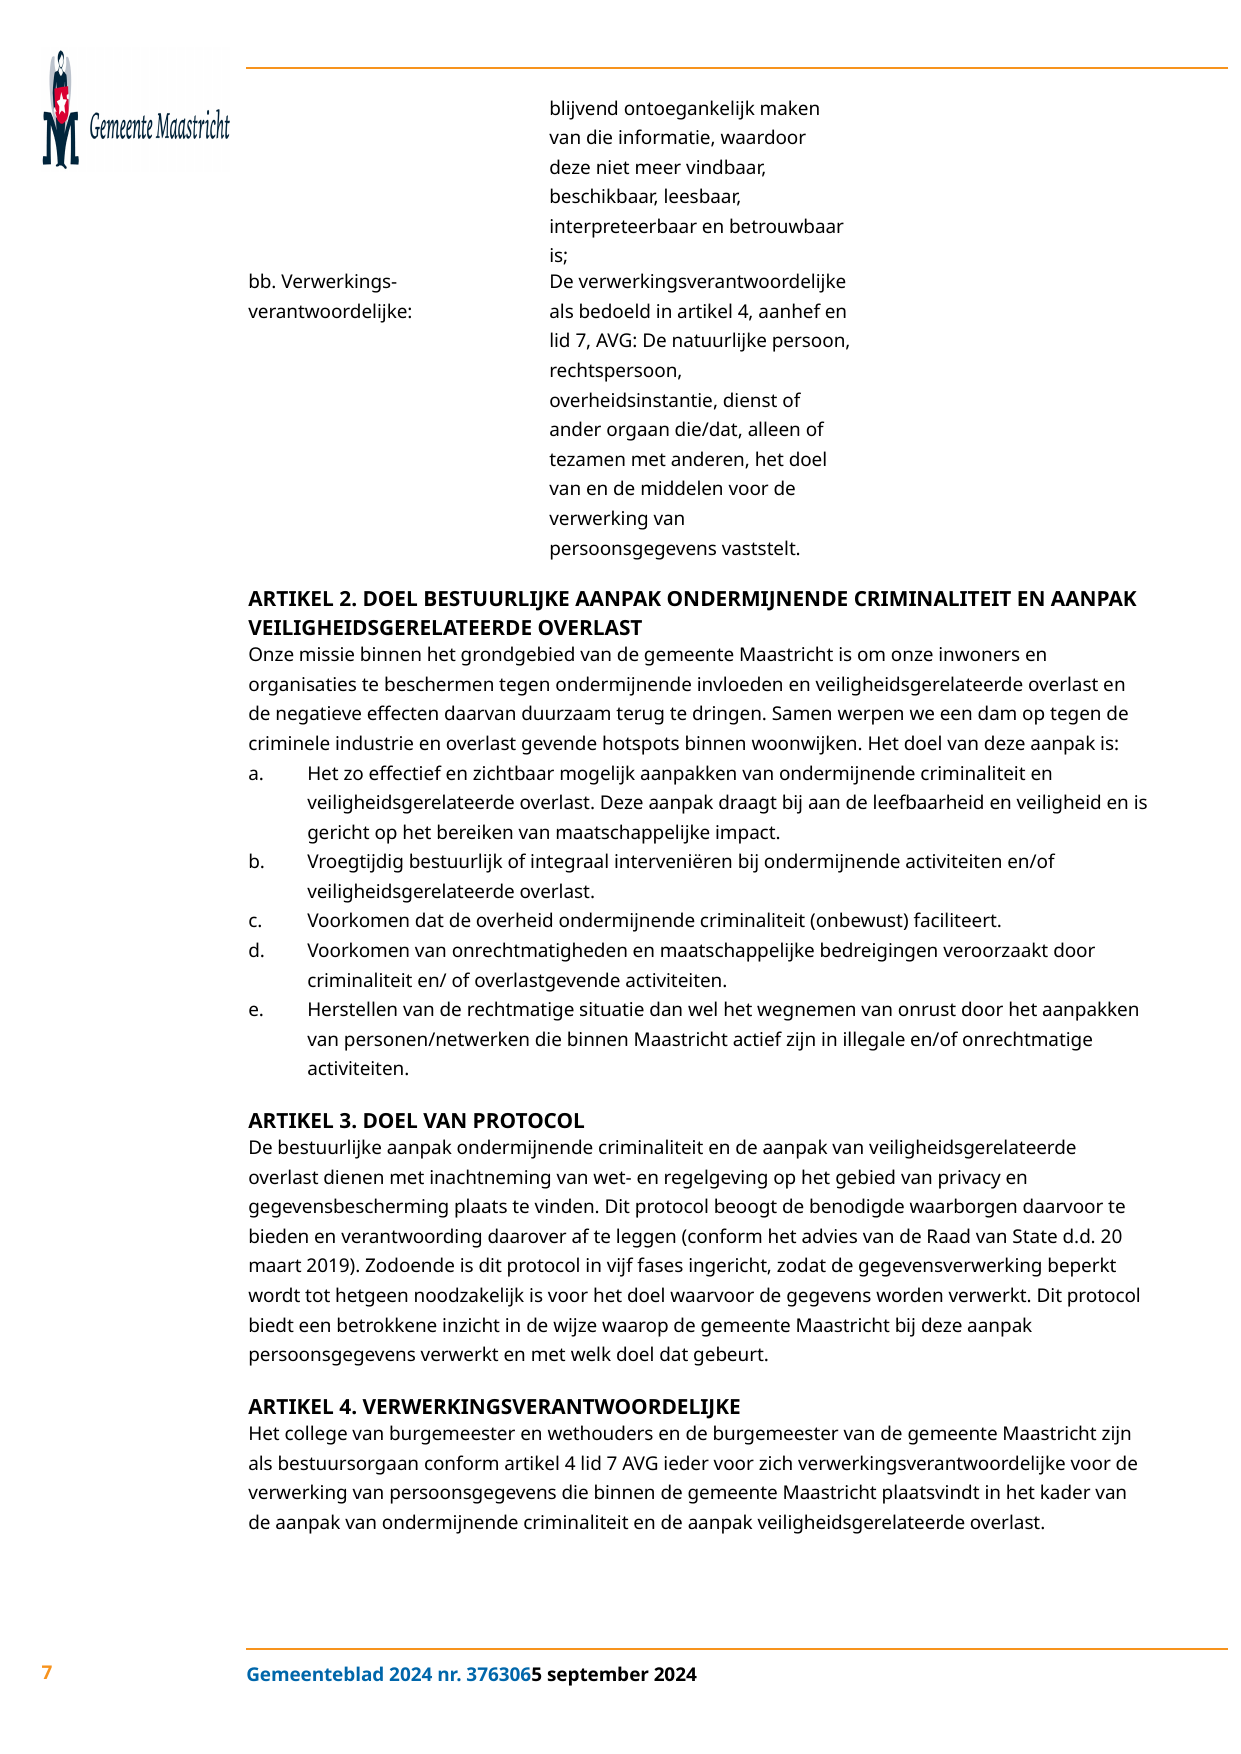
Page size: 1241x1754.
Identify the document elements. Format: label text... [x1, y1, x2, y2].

table_cell blijvend ontoegankelijk maken van die informatie, waardoor deze niet meer vindbaar, beschikbaar, leesbaar, interpreteerbaar en betrouwbaar is; [549, 95, 850, 268]
text De bestuurlijke aanpak ondermijnende criminaliteit en de aanpak van veiligheidsgerelateerde overlast dienen met inachtneming van wet- en regelgeving op het gebied van privacy en gegevensbescherming plaats te vinden. Dit protocol beoogt de benodigde waarborgen daarvoor te bieden en verantwoording daarover af te leggen (conform het advies van de Raad van State d.d. 20 maart 2019). Zodoende is dit protocol in vijf fases ingericht, zodat de gegevensverwerking beperkt wordt tot hetgeen noodzakelijk is voor het doel waarvoor de gegevens worden verwerkt. Dit protocol biedt een betrokkene inzicht in de wijze waarop de gemeente Maastricht bij deze aanpak persoonsgegevens verwerkt en met welk doel dat gebeurt. [248, 1134, 1152, 1367]
text Onze missie binnen het grondgebied van de gemeente Maastricht is om onze inwoners en organisaties te beschermen tegen ondermijnende invloeden en veiligheidsgerelateerde overlast en de negatieve effecten daarvan duurzaam terug te dringen. Samen werpen we een dam op tegen de criminele industrie en overlast gevende hotspots binnen woonwijken. Het doel van deze aanpak is: [248, 641, 1152, 756]
text ARTIKEL 4. VERWERKINGSVERANTWOORDELIJKE [248, 1392, 1152, 1420]
picture [41, 47, 231, 172]
table_cell bb. Verwerkings-verantwoordelijke: [248, 269, 549, 560]
list Herstellen van de rechtmatige situatie dan wel het wegnemen van onrust door het aanpakken van personen/netwerken die binnen Maastricht actief zijn in illegale en/of onrechtmatige activiteiten. [248, 996, 1152, 1081]
text ARTIKEL 3. DOEL VAN PROTOCOL [248, 1106, 1152, 1134]
table_cell [248, 95, 549, 268]
text Het college van burgemeester en wethouders en de burgemeester van de gemeente Maastricht zijn als bestuursorgaan conform artikel 4 lid 7 AVG ieder voor zich verwerkingsverantwoordelijke voor de verwerking van persoonsgegevens die binnen de gemeente Maastricht plaatsvindt in het kader van de aanpak van ondermijnende criminaliteit en de aanpak veiligheidsgerelateerde overlast. [248, 1420, 1152, 1535]
table_cell De verwerkingsverantwoordelijke als bedoeld in artikel 4, aanhef en lid 7, AVG: De natuurlijke persoon, rechtspersoon, overheidsinstantie, dienst of ander orgaan die/dat, alleen of tezamen met anderen, het doel van en de middelen voor de verwerking van persoonsgegevens vaststelt. [549, 269, 850, 560]
table_cell [850, 95, 1152, 268]
list Voorkomen dat de overheid ondermijnende criminaliteit (onbewust) faciliteert. [248, 908, 1152, 933]
list Voorkomen van onrechtmatigheden en maatschappelijke bedreigingen veroorzaakt door criminaliteit en/ of overlastgevende activiteiten. [248, 937, 1152, 992]
list Het zo effectief en zichtbaar mogelijk aanpakken van ondermijnende criminaliteit en veiligheidsgerelateerde overlast. Deze aanpak draagt bij aan de leefbaarheid en veiligheid en is gericht op het bereiken van maatschappelijke impact. [248, 760, 1152, 844]
list Vroegtijdig bestuurlijk of integraal interveniëren bij ondermijnende activiteiten en/of veiligheidsgerelateerde overlast. [248, 848, 1152, 904]
text ARTIKEL 2. DOEL BESTUURLIJKE AANPAK ONDERMIJNENDE CRIMINALITEIT EN AANPAK VEILIGHEIDSGERELATEERDE OVERLAST [248, 584, 1152, 641]
